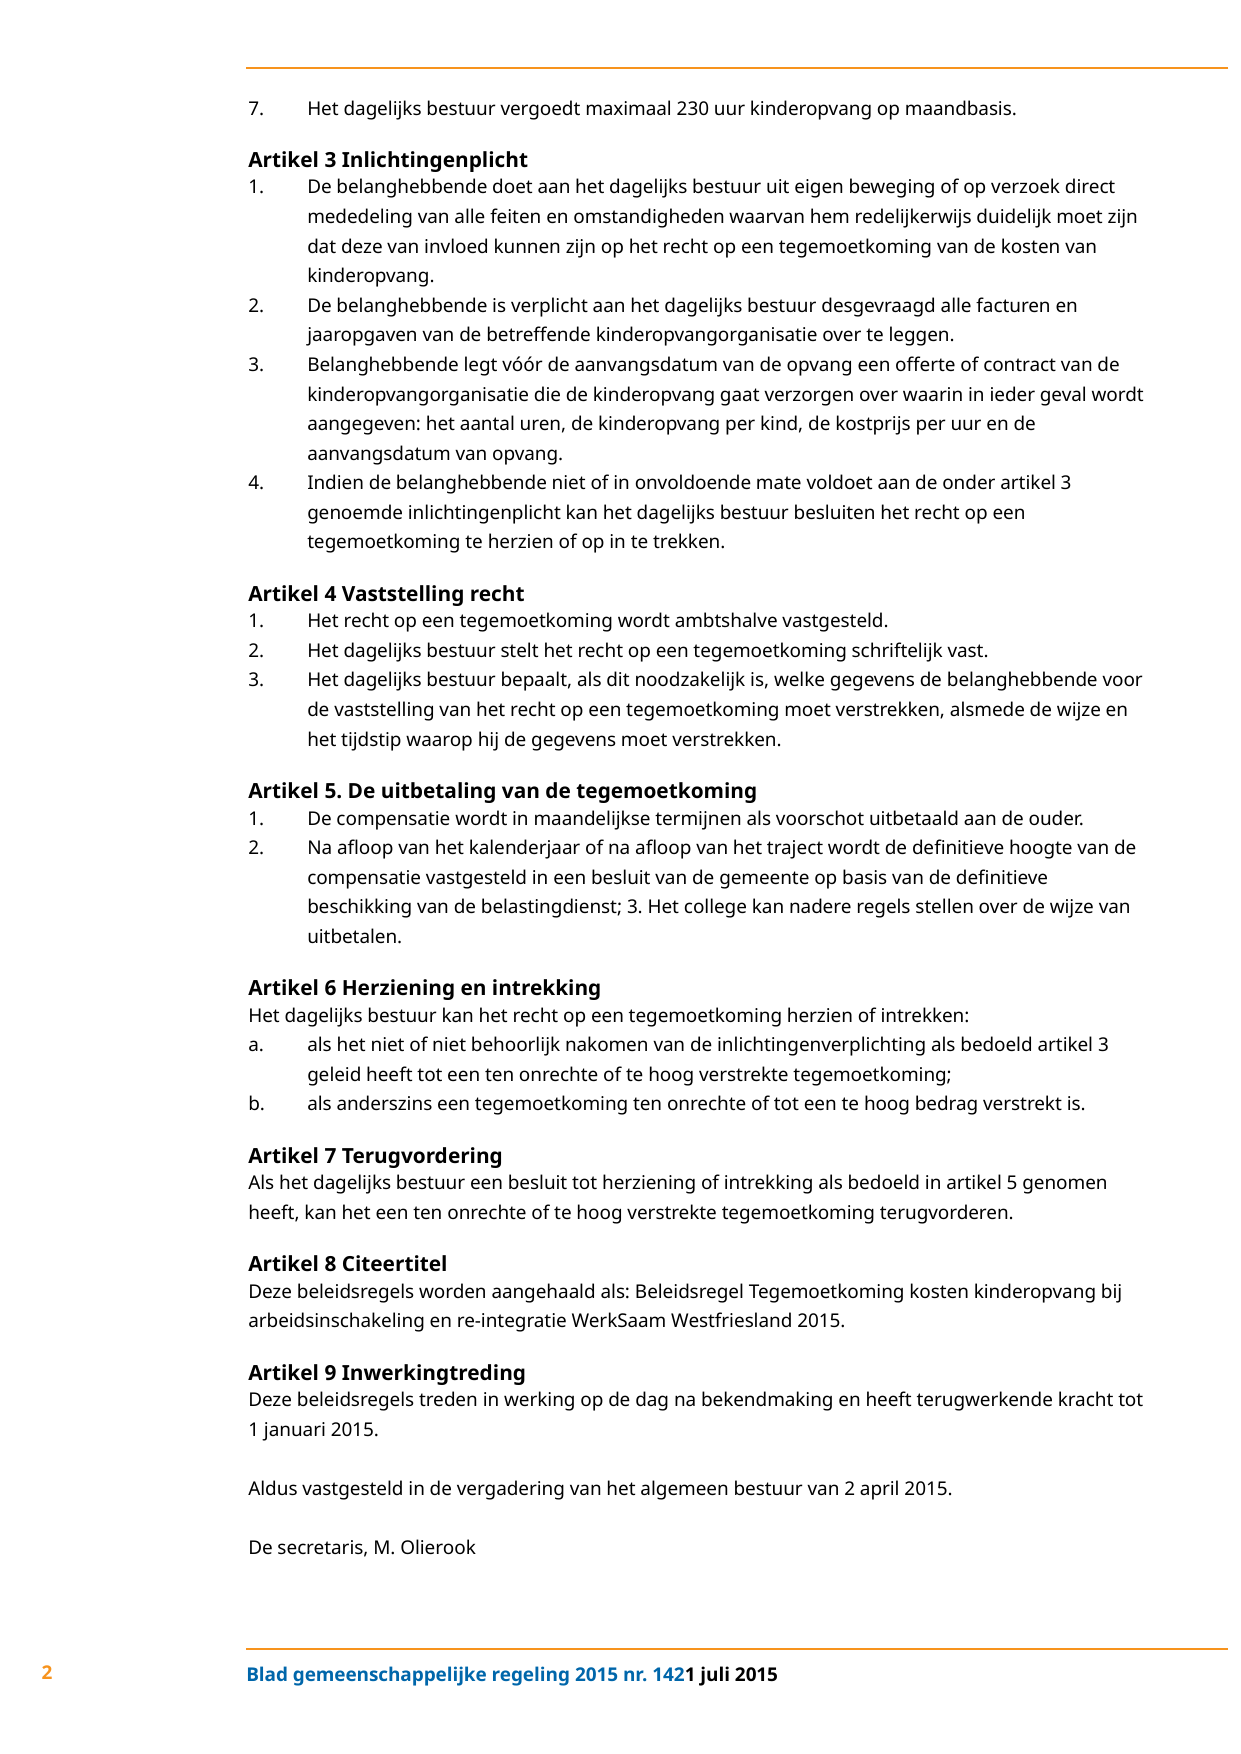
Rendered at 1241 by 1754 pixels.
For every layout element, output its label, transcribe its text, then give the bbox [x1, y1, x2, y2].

list Het dagelijks bestuur stelt het recht op een tegemoetkoming schriftelijk vast. [248, 637, 1152, 663]
text Deze beleidsregels worden aangehaald als: Beleidsregel Tegemoetkoming kosten kinderopvang bij arbeidsinschakeling en re-integratie WerkSaam Westfriesland 2015. [248, 1278, 1152, 1333]
list Na afloop van het kalenderjaar of na afloop van het traject wordt de definitieve hoogte van de compensatie vastgesteld in een besluit van de gemeente op basis van de definitieve beschikking van de belastingdienst; 3. Het college kan nadere regels stellen over de wijze van uitbetalen. [248, 834, 1152, 949]
text Artikel 4 Vaststelling recht [248, 579, 1152, 607]
list Het recht op een tegemoetkoming wordt ambtshalve vastgesteld. [248, 607, 1152, 633]
text Artikel 8 Citeertitel [248, 1249, 1152, 1278]
list Belanghebbende legt vóór de aanvangsdatum van de opvang een offerte of contract van de kinderopvangorganisatie die de kinderopvang gaat verzorgen over waarin in ieder geval wordt aangegeven: het aantal uren, de kinderopvang per kind, de kostprijs per uur en de aanvangsdatum van opvang. [248, 351, 1152, 466]
list De compensatie wordt in maandelijkse termijnen als voorschot uitbetaald aan de ouder. [248, 805, 1152, 830]
list Indien de belanghebbende niet of in onvoldoende mate voldoet aan de onder artikel 3 genoemde inlichtingenplicht kan het dagelijks bestuur besluiten het recht op een tegemoetkoming te herzien of op in te trekken. [248, 469, 1152, 554]
text Artikel 7 Terugvordering [248, 1141, 1152, 1169]
list Het dagelijks bestuur bepaalt, als dit noodzakelijk is, welke gegevens de belanghebbende voor de vaststelling van het recht op een tegemoetkoming moet verstrekken, alsmede de wijze en het tijdstip waarop hij de gegevens moet verstrekken. [248, 667, 1152, 752]
text Artikel 5. De uitbetaling van de tegemoetkoming [248, 776, 1152, 805]
list Het dagelijks bestuur vergoedt maximaal 230 uur kinderopvang op maandbasis. [248, 95, 1152, 121]
text De secretaris, M. Olierook [248, 1534, 1152, 1560]
list als anderszins een tegemoetkoming ten onrechte of tot een te hoog bedrag verstrekt is. [248, 1091, 1152, 1116]
text Als het dagelijks bestuur een besluit tot herziening of intrekking als bedoeld in artikel 5 genomen heeft, kan het een ten onrechte of te hoog verstrekte tegemoetkoming terugvorderen. [248, 1169, 1152, 1225]
picture [41, 47, 231, 172]
text Deze beleidsregels treden in werking op de dag na bekendmaking en heeft terugwerkende kracht tot 1 januari 2015. [248, 1386, 1152, 1442]
list De belanghebbende is verplicht aan het dagelijks bestuur desgevraagd alle facturen en jaaropgaven van de betreffende kinderopvangorganisatie over te leggen. [248, 292, 1152, 347]
list De belanghebbende doet aan het dagelijks bestuur uit eigen beweging of op verzoek direct mededeling van alle feiten en omstandigheden waarvan hem redelijkerwijs duidelijk moet zijn dat deze van invloed kunnen zijn op het recht op een tegemoetkoming van de kosten van kinderopvang. [248, 174, 1152, 288]
text Aldus vastgesteld in de vergadering van het algemeen bestuur van 2 april 2015. [248, 1475, 1152, 1501]
text Het dagelijks bestuur kan het recht op een tegemoetkoming herzien of intrekken: [248, 1002, 1152, 1028]
text Artikel 9 Inwerkingtreding [248, 1358, 1152, 1386]
text Artikel 3 Inlichtingenplicht [248, 145, 1152, 174]
text Artikel 6 Herziening en intrekking [248, 973, 1152, 1002]
list als het niet of niet behoorlijk nakomen van de inlichtingenverplichting als bedoeld artikel 3 geleid heeft tot een ten onrechte of te hoog verstrekte tegemoetkoming; [248, 1031, 1152, 1087]
